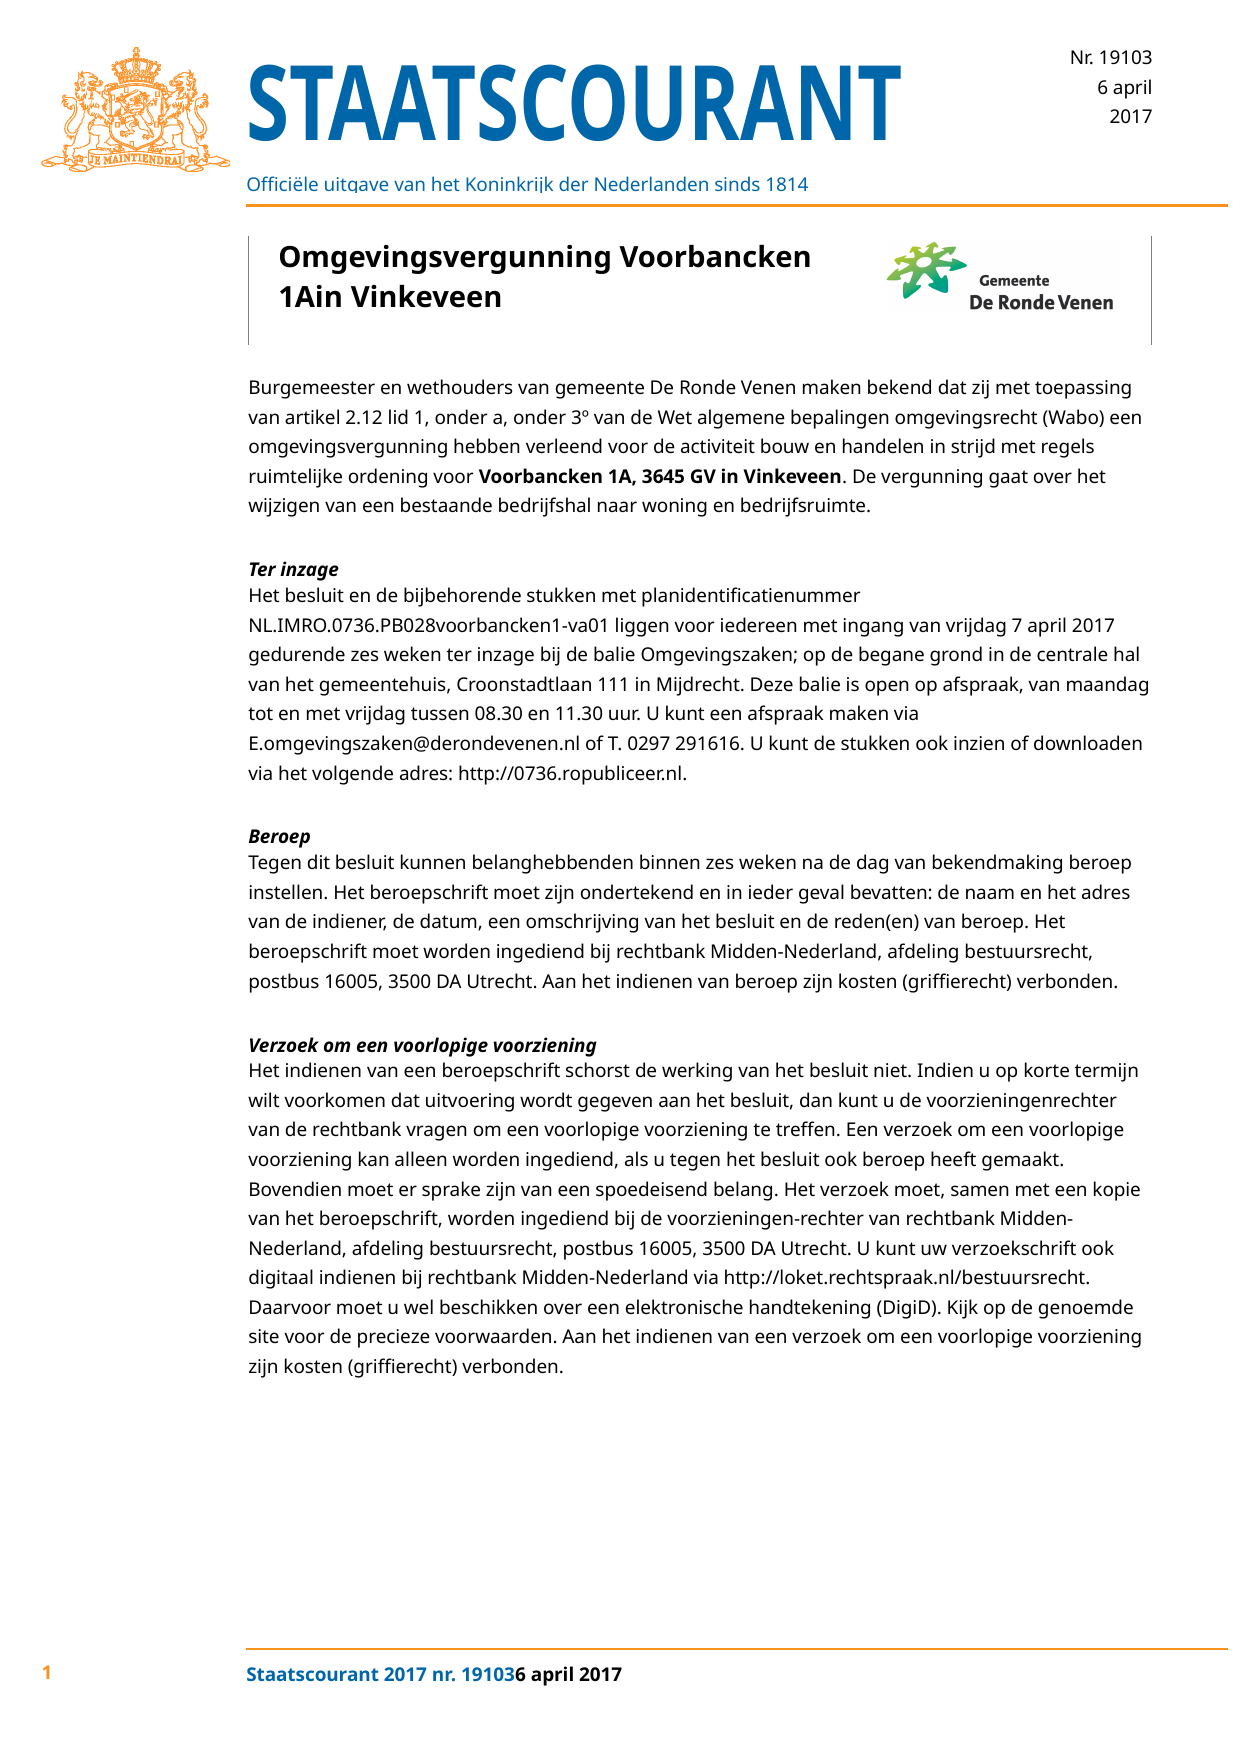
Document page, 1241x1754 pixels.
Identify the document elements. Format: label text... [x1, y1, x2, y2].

text Het indienen van een beroepschrift schorst de werking van het besluit niet. Indien u op korte termijn wilt voorkomen dat uitvoering wordt gegeven aan het besluit, dan kunt u de voorzieningenrechter van de rechtbank vragen om een voorlopige voorziening te treffen. Een verzoek om een voorlopige voorziening kan alleen worden ingediend, als u tegen het besluit ook beroep heeft gemaakt. Bovendien moet er sprake zijn van een spoedeisend belang. Het verzoek moet, samen met een kopie van het beroepschrift, worden ingediend bij de voorzieningen-rechter van rechtbank Midden-Nederland, afdeling bestuursrecht, postbus 16005, 3500 DA Utrecht. U kunt uw verzoekschrift ook digitaal indienen bij rechtbank Midden-Nederland via http://loket.rechtspraak.nl/bestuursrecht. Daarvoor moet u wel beschikken over een elektronische handtekening (DigiD). Kijk op de genoemde site voor de precieze voorwaarden. Aan het indienen van een verzoek om een voorlopige voorziening zijn kosten (griffierecht) verbonden. [248, 1057, 1152, 1379]
picture [882, 236, 1119, 316]
text Tegen dit besluit kunnen belanghebbenden binnen zes weken na de dag van bekendmaking beroep instellen. Het beroepschrift moet zijn ondertekend en in ieder geval bevatten: de naam en het adres van de indiener, de datum, een omschrijving van het besluit en de reden(en) van beroep. Het beroepschrift moet worden ingediend bij rechtbank Midden-Nederland, afdeling bestuursrecht, postbus 16005, 3500 DA Utrecht. Aan het indienen van beroep zijn kosten (griffierecht) verbonden. [248, 849, 1152, 993]
table_header [850, 236, 1151, 345]
text Ter inzage [248, 557, 1152, 582]
text Burgemeester en wethouders van gemeente De Ronde Venen maken bekend dat zij met toepassing van artikel 2.12 lid 1, onder a, onder 3º van de Wet algemene bepalingen omgevingsrecht (Wabo) een omgevingsvergunning hebben verleend voor de activiteit bouw en handelen in strijd met regels ruimtelijke ordening voor Voorbancken 1A, 3645 GV in Vinkeveen. De vergunning gaat over het wijzigen van een bestaande bedrijfshal naar woning en bedrijfsruimte. [248, 374, 1152, 518]
picture [41, 47, 231, 172]
text Verzoek om een voorlopige voorziening [248, 1032, 1152, 1057]
text Beroep [248, 824, 1152, 849]
text Het besluit en de bijbehorende stukken met planidentificatienummer NL.IMRO.0736.PB028voorbancken1-va01 liggen voor iedereen met ingang van vrijdag 7 april 2017 gedurende zes weken ter inzage bij de balie Omgevingszaken; op de begane grond in de centrale hal van het gemeentehuis, Croonstadtlaan 111 in Mijdrecht. Deze balie is open op afspraak, van maandag tot en met vrijdag tussen 08.30 en 11.30 uur. U kunt een afspraak maken via E.omgevingszaken@derondevenen.nl of T. 0297 291616. U kunt de stukken ook inzien of downloaden via het volgende adres: http://0736.ropubliceer.nl. [248, 582, 1152, 786]
table_header Omgevingsvergunning Voorbancken 1Ain Vinkeveen [249, 236, 850, 345]
